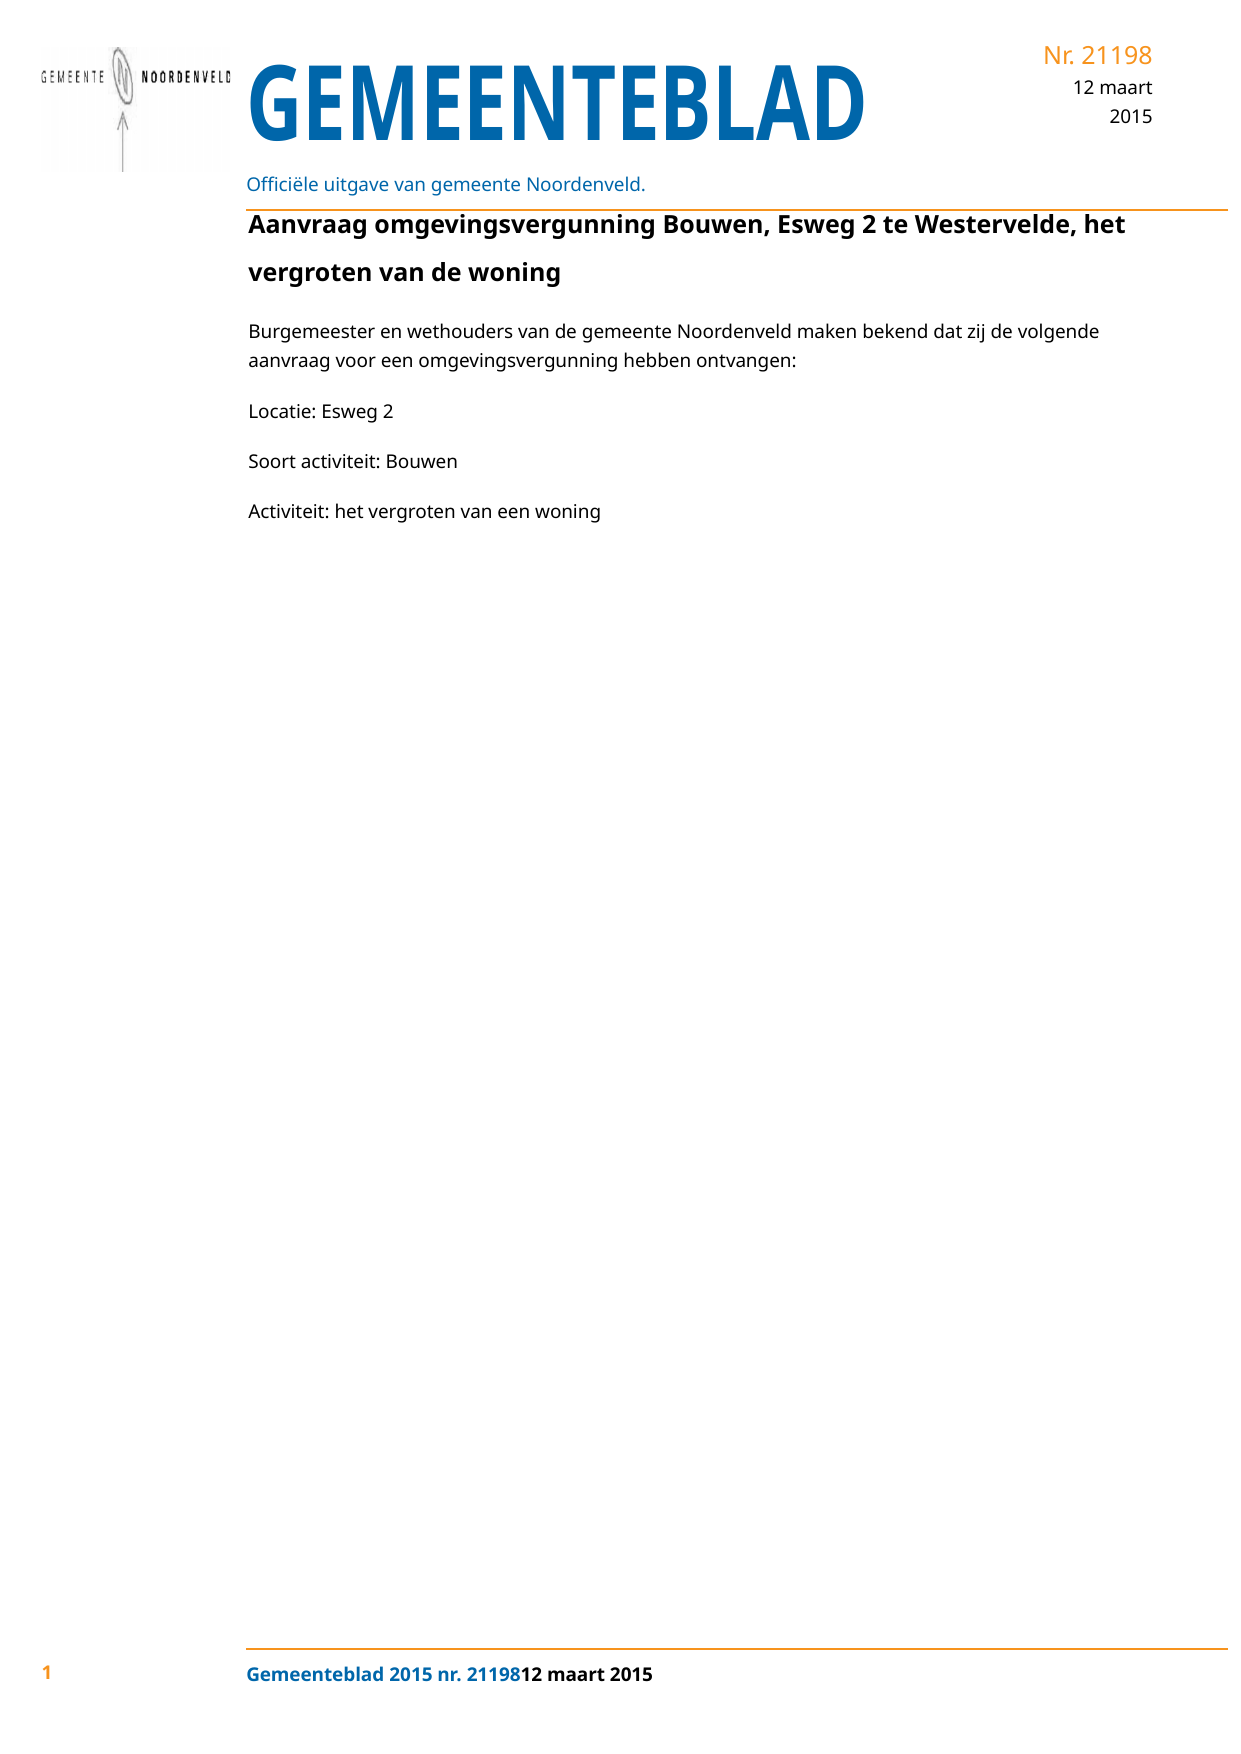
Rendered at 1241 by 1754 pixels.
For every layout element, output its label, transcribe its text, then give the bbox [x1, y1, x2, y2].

text Locatie: Esweg 2 [248, 398, 1152, 424]
text Soort activiteit: Bouwen [248, 448, 1152, 474]
text Burgemeester en wethouders van de gemeente Noordenveld maken bekend dat zij de volgende aanvraag voor een omgevingsvergunning hebben ontvangen: [248, 318, 1152, 373]
text Activiteit: het vergroten van een woning [248, 499, 1152, 524]
text Aanvraag omgevingsvergunning Bouwen, Esweg 2 te Westervelde, het vergroten van de woning [248, 211, 1152, 288]
picture [41, 47, 231, 172]
